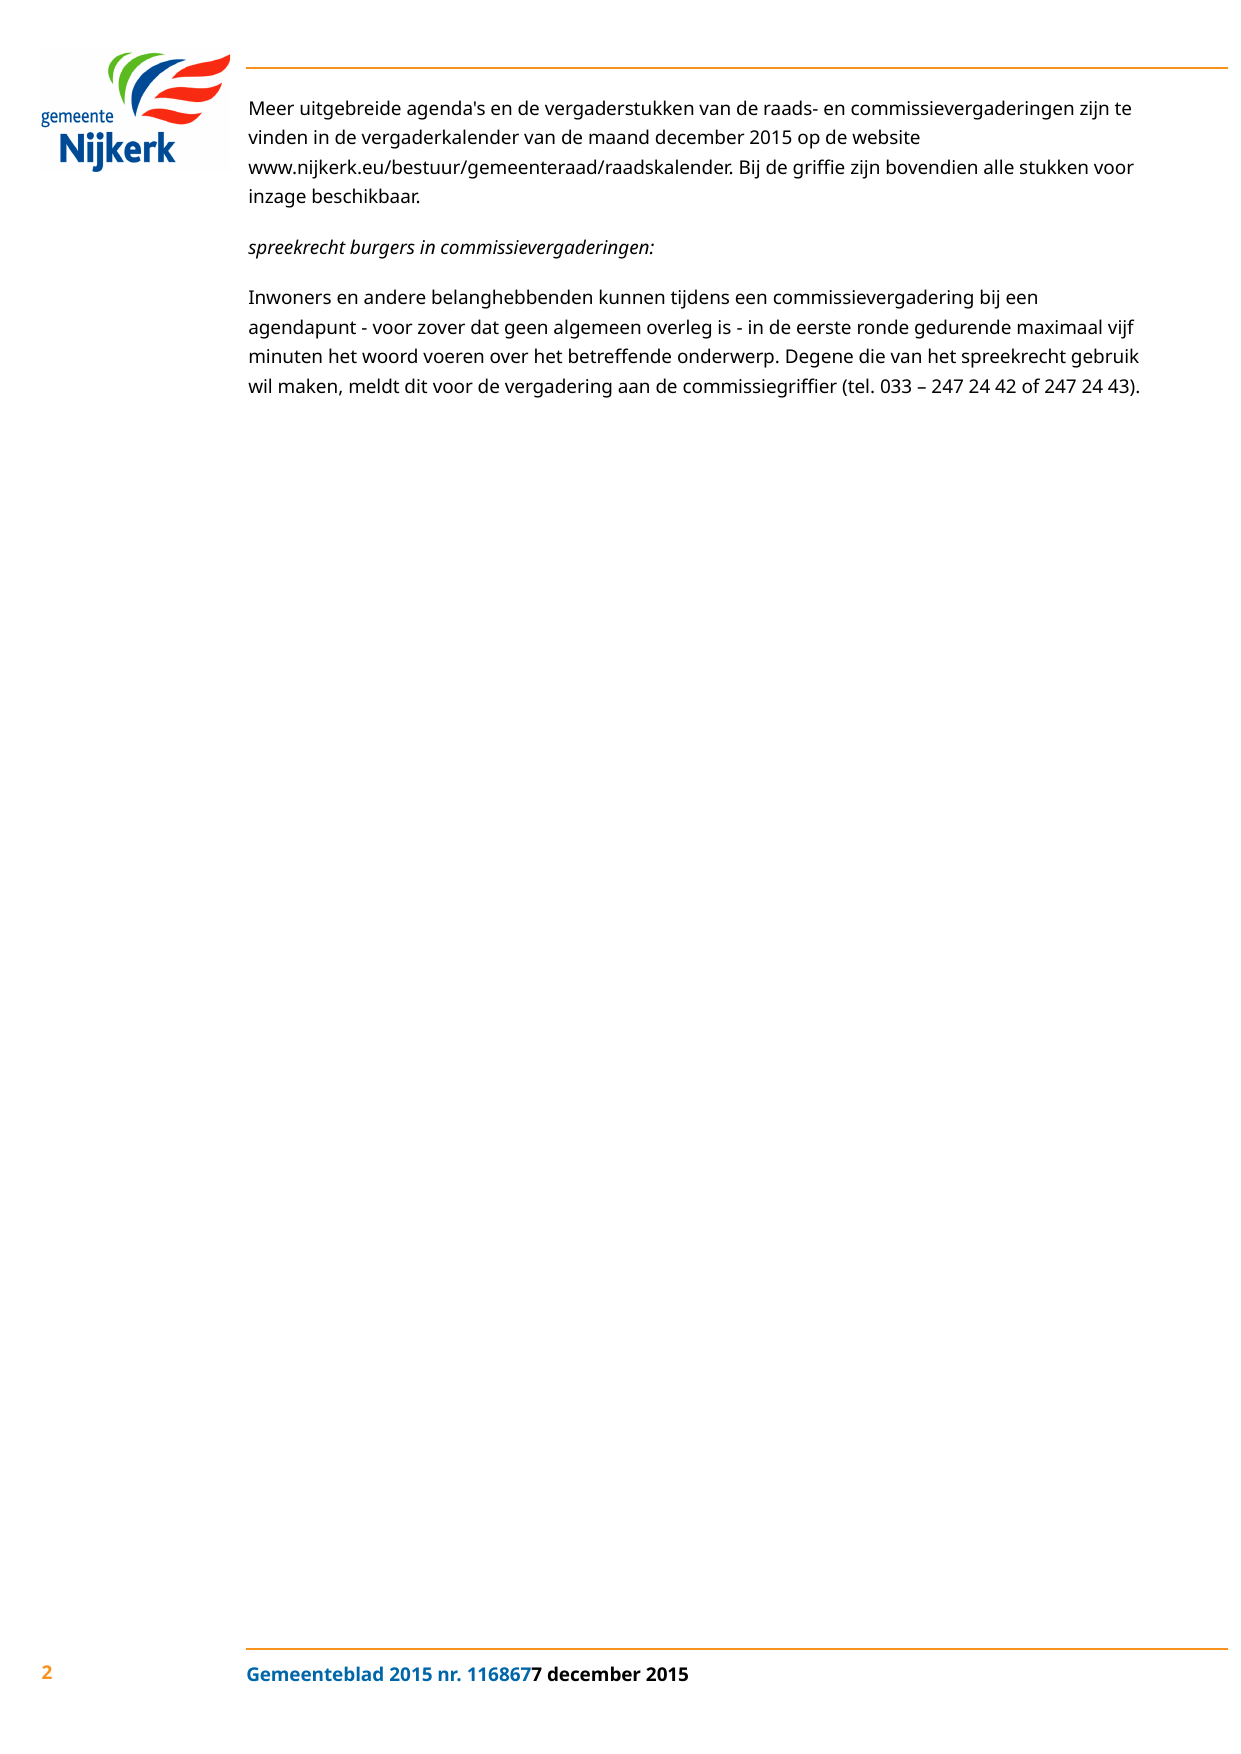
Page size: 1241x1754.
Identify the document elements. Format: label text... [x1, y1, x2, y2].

picture [41, 47, 231, 172]
text Inwoners en andere belanghebbenden kunnen tijdens een commissievergadering bij een agendapunt - voor zover dat geen algemeen overleg is - in de eerste ronde gedurende maximaal vijf minuten het woord voeren over het betreffende onderwerp. Degene die van het spreekrecht gebruik wil maken, meldt dit voor de vergadering aan de commissiegriffier (tel. 033 – 247 24 42 of 247 24 43). [248, 284, 1152, 399]
text spreekrecht burgers in commissievergaderingen: [248, 234, 1152, 260]
text Meer uitgebreide agenda's en de vergaderstukken van de raads- en commissievergaderingen zijn te vinden in de vergaderkalender van de maand december 2015 op de website www.nijkerk.eu/bestuur/gemeenteraad/raadskalender. Bij de griffie zijn bovendien alle stukken voor inzage beschikbaar. [248, 95, 1152, 209]
